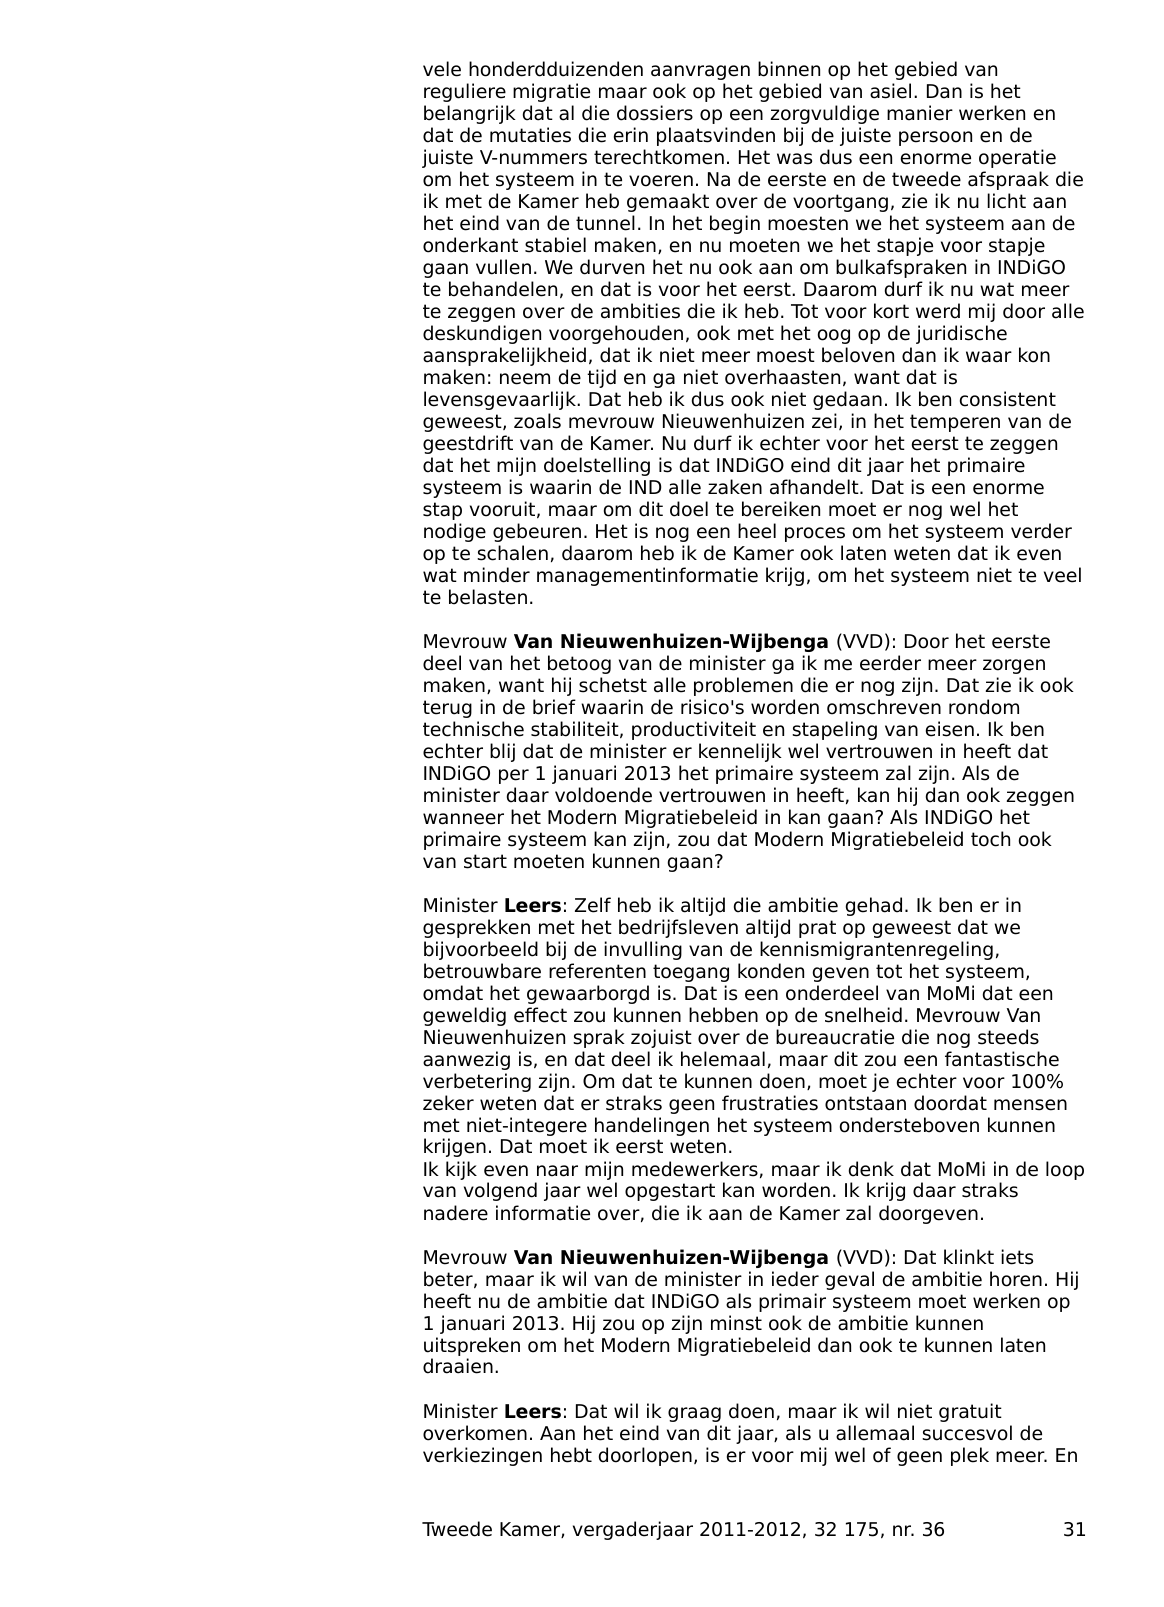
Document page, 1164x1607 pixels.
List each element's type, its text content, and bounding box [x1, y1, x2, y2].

text Minister Leers: Zelf heb ik altijd die ambitie gehad. Ik ben er in gesprekken met het bedrijfsleven altijd prat op geweest dat we bijvoorbeeld bij de invulling van de kennismigrantenregeling, betrouwbare referenten toegang konden geven tot het systeem, omdat het gewaarborgd is. Dat is een onderdeel van MoMi dat een geweldig effect zou kunnen hebben op de snelheid. Mevrouw Van Nieuwenhuizen sprak zojuist over de bureaucratie die nog steeds aanwezig is, en dat deel ik helemaal, maar dit zou een fantastische verbetering zijn. Om dat te kunnen doen, moet je echter voor 100% zeker weten dat er straks geen frustraties ontstaan doordat mensen met niet-integere handelingen het systeem ondersteboven kunnen krijgen. Dat moet ik eerst weten. [422, 895, 1087, 1158]
text Mevrouw Van Nieuwenhuizen-Wijbenga (VVD): Dat klinkt iets beter, maar ik wil van de minister in ieder geval de ambitie horen. Hij heeft nu de ambitie dat INDiGO als primair systeem moet werken op 1 januari 2013. Hij zou op zijn minst ook de ambitie kunnen uitspreken om het Modern Migratiebeleid dan ook te kunnen laten draaien. [422, 1247, 1087, 1378]
text vele honderdduizenden aanvragen binnen op het gebied van reguliere migratie maar ook op het gebied van asiel. Dan is het belangrijk dat al die dossiers op een zorgvuldige manier werken en dat de mutaties die erin plaatsvinden bij de juiste persoon en de juiste V-nummers terechtkomen. Het was dus een enorme operatie om het systeem in te voeren. Na de eerste en de tweede afspraak die ik met de Kamer heb gemaakt over de voortgang, zie ik nu licht aan het eind van de tunnel. In het begin moesten we het systeem aan de onderkant stabiel maken, en nu moeten we het stapje voor stapje gaan vullen. We durven het nu ook aan om bulkafspraken in INDiGO te behandelen, en dat is voor het eerst. Daarom durf ik nu wat meer te zeggen over de ambities die ik heb. Tot voor kort werd mij door alle deskundigen voorgehouden, ook met het oog op de juridische aansprakelijkheid, dat ik niet meer moest beloven dan ik waar kon maken: neem de tijd en ga niet overhaasten, want dat is levensgevaarlijk. Dat heb ik dus ook niet gedaan. Ik ben consistent geweest, zoals mevrouw Nieuwenhuizen zei, in het temperen van de geestdrift van de Kamer. Nu durf ik echter voor het eerst te zeggen dat het mijn doelstelling is dat INDiGO eind dit jaar het primaire systeem is waarin de IND alle zaken afhandelt. Dat is een enorme stap vooruit, maar om dit doel te bereiken moet er nog wel het nodige gebeuren. Het is nog een heel proces om het systeem verder op te schalen, daarom heb ik de Kamer ook laten weten dat ik even wat minder managementinformatie krijg, om het systeem niet te veel te belasten. [422, 59, 1087, 608]
text Minister Leers: Dat wil ik graag doen, maar ik wil niet gratuit overkomen. Aan het eind van dit jaar, als u allemaal succesvol de verkiezingen hebt doorlopen, is er voor mij wel of geen plek meer. En [422, 1401, 1087, 1467]
text Mevrouw Van Nieuwenhuizen-Wijbenga (VVD): Door het eerste deel van het betoog van de minister ga ik me eerder meer zorgen maken, want hij schetst alle problemen die er nog zijn. Dat zie ik ook terug in de brief waarin de risico's worden omschreven rondom technische stabiliteit, productiviteit en stapeling van eisen. Ik ben echter blij dat de minister er kennelijk wel vertrouwen in heeft dat INDiGO per 1 januari 2013 het primaire systeem zal zijn. Als de minister daar voldoende vertrouwen in heeft, kan hij dan ook zeggen wanneer het Modern Migratiebeleid in kan gaan? Als INDiGO het primaire systeem kan zijn, zou dat Modern Migratiebeleid toch ook van start moeten kunnen gaan? [422, 631, 1087, 872]
text Ik kijk even naar mijn medewerkers, maar ik denk dat MoMi in de loop van volgend jaar wel opgestart kan worden. Ik krijg daar straks nadere informatie over, die ik aan de Kamer zal doorgeven. [422, 1158, 1087, 1224]
